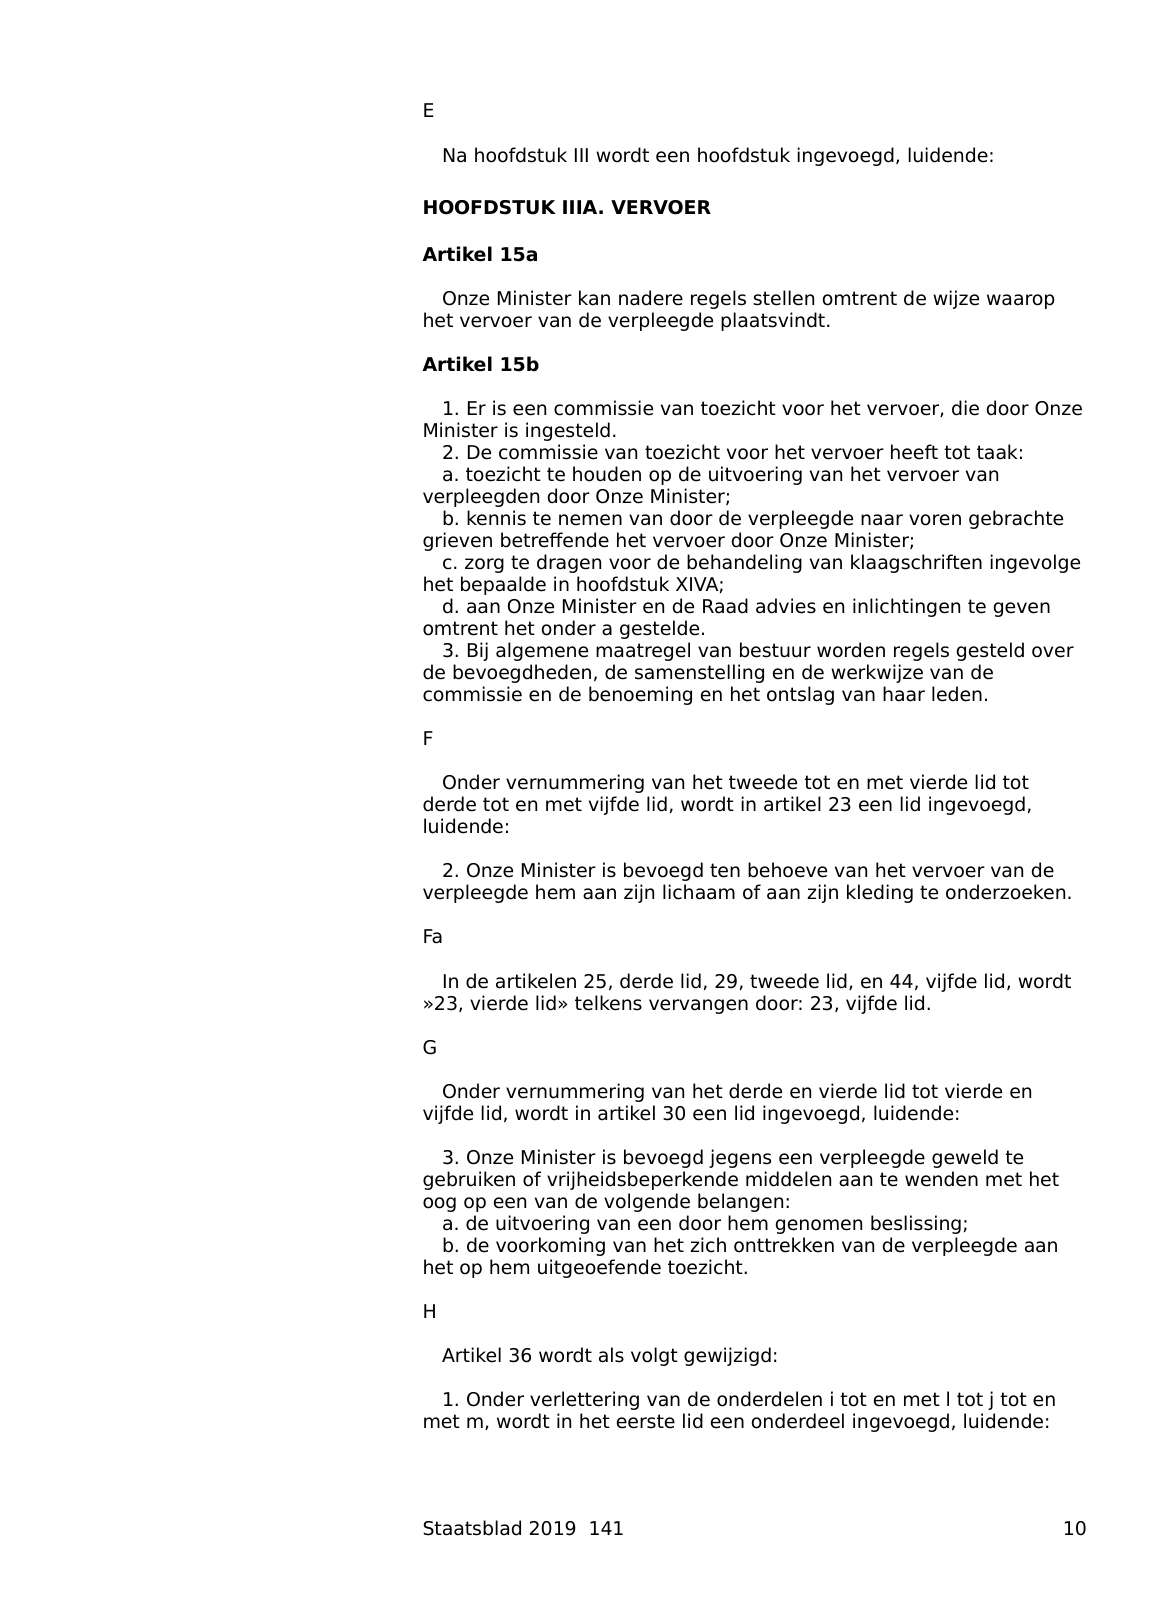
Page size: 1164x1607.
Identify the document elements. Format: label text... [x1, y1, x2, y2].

text Fa [422, 926, 1087, 948]
text 3. Onze Minister is bevoegd jegens een verpleegde geweld te gebruiken of vrijheidsbeperkende middelen aan te wenden met het oog op een van de volgende belangen: [422, 1147, 1087, 1213]
text b. kennis te nemen van door de verpleegde naar voren gebrachte grieven betreffende het vervoer door Onze Minister; [422, 508, 1087, 552]
text 1. Onder verlettering van de onderdelen i tot en met l tot j tot en met m, wordt in het eerste lid een onderdeel ingevoegd, luidende: [422, 1389, 1087, 1433]
text d. aan Onze Minister en de Raad advies en inlichtingen te geven omtrent het onder a gestelde. [422, 596, 1087, 640]
subtitle HOOFDSTUK IIIA. VERVOER [422, 197, 1087, 218]
text Onze Minister kan nadere regels stellen omtrent de wijze waarop het vervoer van de verpleegde plaatsvindt. [422, 288, 1087, 332]
text F [422, 728, 1087, 750]
text Onder vernummering van het tweede tot en met vierde lid tot derde tot en met vijfde lid, wordt in artikel 23 een lid ingevoegd, luidende: [422, 772, 1087, 838]
text 3. Bij algemene maatregel van bestuur worden regels gesteld over de bevoegdheden, de samenstelling en de werkwijze van de commissie en de benoeming en het ontslag van haar leden. [422, 640, 1087, 706]
text H [422, 1301, 1087, 1323]
text b. de voorkoming van het zich onttrekken van de verpleegde aan het op hem uitgeoefende toezicht. [422, 1235, 1087, 1279]
text G [422, 1037, 1087, 1059]
text a. toezicht te houden op de uitvoering van het vervoer van verpleegden door Onze Minister; [422, 464, 1087, 508]
text Artikel 36 wordt als volgt gewijzigd: [422, 1345, 1087, 1367]
text Onder vernummering van het derde en vierde lid tot vierde en vijfde lid, wordt in artikel 30 een lid ingevoegd, luidende: [422, 1081, 1087, 1125]
text 1. Er is een commissie van toezicht voor het vervoer, die door Onze Minister is ingesteld. [422, 398, 1087, 442]
text In de artikelen 25, derde lid, 29, tweede lid, en 44, vijfde lid, wordt »23, vierde lid» telkens vervangen door: 23, vijfde lid. [422, 971, 1087, 1014]
text 2. De commissie van toezicht voor het vervoer heeft tot taak: [422, 442, 1087, 464]
subtitle Artikel 15a [422, 243, 1087, 266]
text Na hoofdstuk III wordt een hoofdstuk ingevoegd, luidende: [422, 144, 1087, 167]
subtitle Artikel 15b [422, 354, 1087, 376]
text E [422, 100, 1087, 122]
text 2. Onze Minister is bevoegd ten behoeve van het vervoer van de verpleegde hem aan zijn lichaam of aan zijn kleding te onderzoeken. [422, 860, 1087, 904]
text a. de uitvoering van een door hem genomen beslissing; [422, 1213, 1087, 1235]
text c. zorg te dragen voor de behandeling van klaagschriften ingevolge het bepaalde in hoofdstuk XIVA; [422, 552, 1087, 596]
